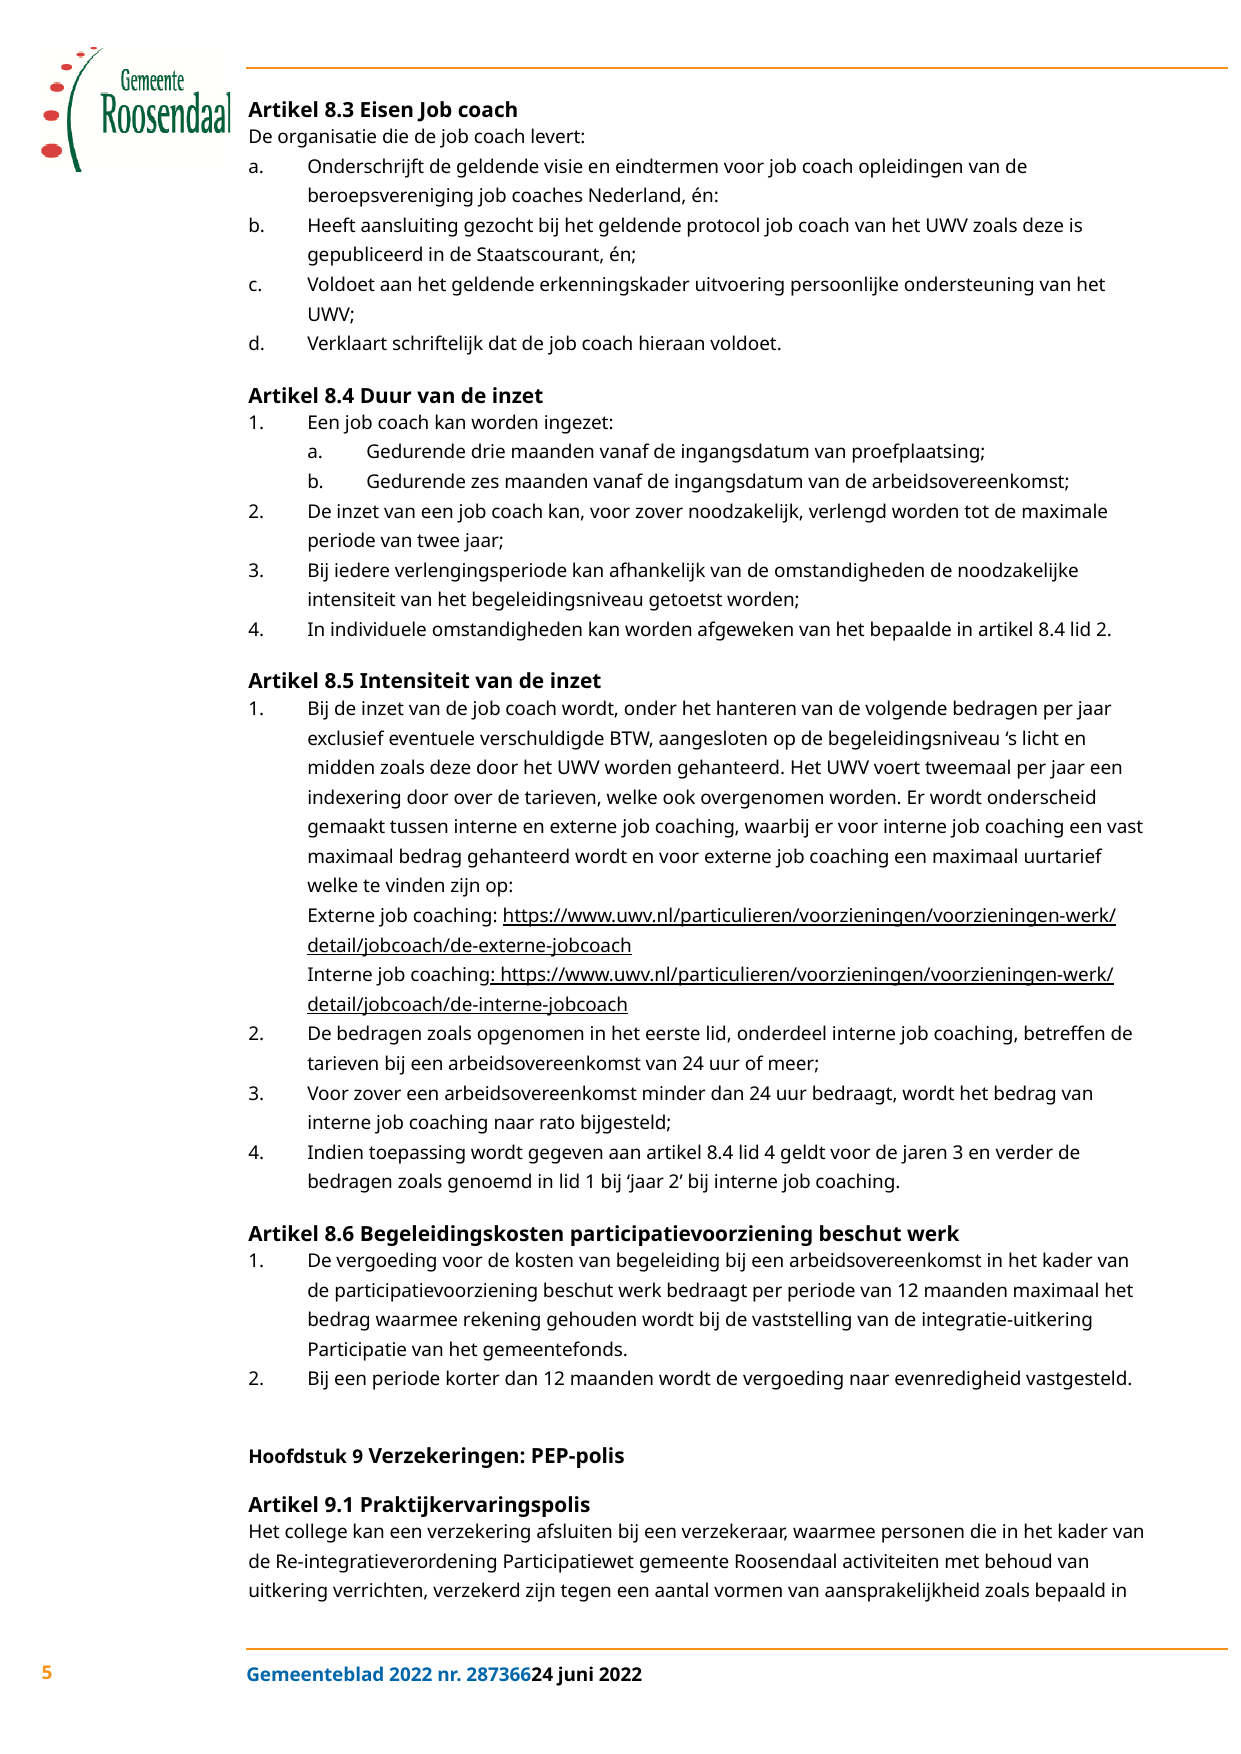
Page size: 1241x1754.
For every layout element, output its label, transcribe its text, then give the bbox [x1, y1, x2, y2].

text Hoofdstuk 9 Verzekeringen: PEP-polis [248, 1441, 1152, 1469]
text Artikel 8.5 Intensiteit van de inzet [248, 667, 1152, 695]
list In individuele omstandigheden kan worden afgeweken van het bepaalde in artikel 8.4 lid 2. [248, 616, 1152, 642]
text Artikel 8.6 Begeleidingskosten participatievoorziening beschut werk [248, 1219, 1152, 1247]
list De vergoeding voor de kosten van begeleiding bij een arbeidsovereenkomst in het kader van de participatievoorziening beschut werk bedraagt per periode van 12 maanden maximaal het bedrag waarmee rekening gehouden wordt bij de vaststelling van de integratie-uitkering Participatie van het gemeentefonds. [248, 1247, 1152, 1362]
list De bedragen zoals opgenomen in het eerste lid, onderdeel interne job coaching, betreffen de tarieven bij een arbeidsovereenkomst van 24 uur of meer; [248, 1021, 1152, 1076]
text Artikel 8.3 Eisen Job coach [248, 95, 1152, 123]
list Onderschrijft de geldende visie en eindtermen voor job coach opleidingen van de beroepsvereniging job coaches Nederland, én: [248, 153, 1152, 208]
list Indien toepassing wordt gegeven aan artikel 8.4 lid 4 geldt voor de jaren 3 en verder de bedragen zoals genoemd in lid 1 bij ‘jaar 2’ bij interne job coaching. [248, 1139, 1152, 1194]
text De organisatie die de job coach levert: [248, 123, 1152, 149]
list Bij een periode korter dan 12 maanden wordt de vergoeding naar evenredigheid vastgesteld. [248, 1366, 1152, 1391]
list Voldoet aan het geldende erkenningskader uitvoering persoonlijke ondersteuning van het UWV; [248, 271, 1152, 326]
list Externe job coaching: https://www.uwv.nl/particulieren/voorzieningen/voorzieningen-werk/detail/jobcoach/de-externe-jobcoach [248, 902, 1152, 957]
list De inzet van een job coach kan, voor zover noodzakelijk, verlengd worden tot de maximale periode van twee jaar; [248, 498, 1152, 553]
list Verklaart schriftelijk dat de job coach hieraan voldoet. [248, 330, 1152, 356]
text Het college kan een verzekering afsluiten bij een verzekeraar, waarmee personen die in het kader van de Re-integratieverordening Participatiewet gemeente Roosendaal activiteiten met behoud van uitkering verrichten, verzekerd zijn tegen een aantal vormen van aansprakelijkheid zoals bepaald in [248, 1518, 1152, 1603]
list Een job coach kan worden ingezet: [248, 409, 1152, 435]
picture [41, 47, 231, 172]
list Bij de inzet van de job coach wordt, onder het hanteren van de volgende bedragen per jaar exclusief eventuele verschuldigde BTW, aangesloten op de begeleidingsniveau ‘s licht en midden zoals deze door het UWV worden gehanteerd. Het UWV voert tweemaal per jaar een indexering door over de tarieven, welke ook overgenomen worden. Er wordt onderscheid gemaakt tussen interne en externe job coaching, waarbij er voor interne job coaching een vast maximaal bedrag gehanteerd wordt en voor externe job coaching een maximaal uurtarief welke te vinden zijn op: [248, 695, 1152, 898]
list Interne job coaching: https://www.uwv.nl/particulieren/voorzieningen/voorzieningen-werk/detail/jobcoach/de-interne-jobcoach [248, 961, 1152, 1017]
text Artikel 9.1 Praktijkervaringspolis [248, 1490, 1152, 1518]
list Bij iedere verlengingsperiode kan afhankelijk van de omstandigheden de noodzakelijke intensiteit van het begeleidingsniveau getoetst worden; [248, 557, 1152, 612]
list Heeft aansluiting gezocht bij het geldende protocol job coach van het UWV zoals deze is gepubliceerd in de Staatscourant, én; [248, 212, 1152, 267]
list Voor zover een arbeidsovereenkomst minder dan 24 uur bedraagt, wordt het bedrag van interne job coaching naar rato bijgesteld; [248, 1080, 1152, 1135]
text Artikel 8.4 Duur van de inzet [248, 381, 1152, 409]
list Gedurende drie maanden vanaf de ingangsdatum van proefplaatsing; [307, 439, 1152, 464]
list Gedurende zes maanden vanaf de ingangsdatum van de arbeidsovereenkomst; [307, 468, 1152, 494]
